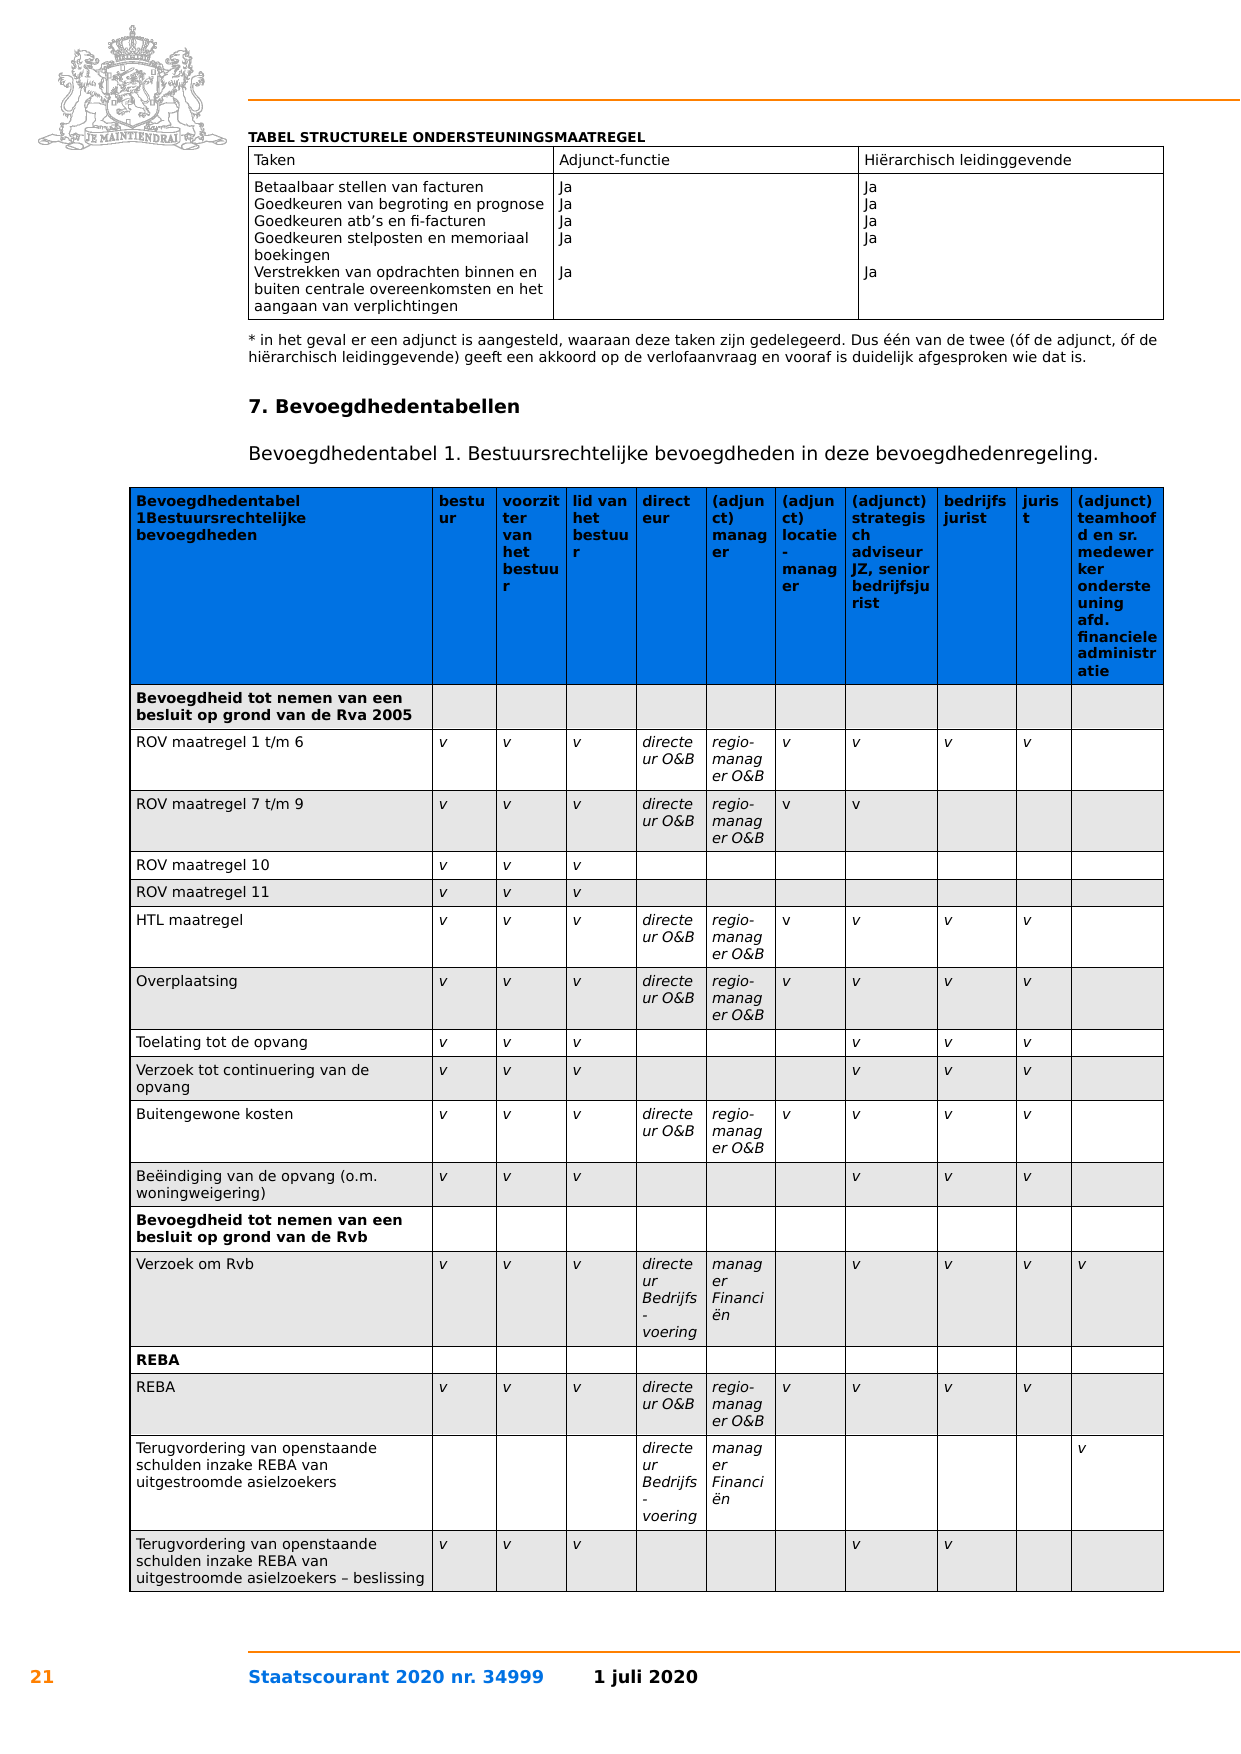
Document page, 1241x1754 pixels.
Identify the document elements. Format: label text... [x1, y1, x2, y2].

table_cell [776, 1436, 845, 1530]
table_cell v [497, 1531, 566, 1591]
table_cell v [846, 1163, 937, 1206]
table_cell Ja [859, 264, 1163, 319]
table_header lid van het bestuur [567, 488, 636, 684]
table_cell v [567, 1057, 636, 1100]
table_cell Ja [554, 264, 858, 319]
table_header TABEL STRUCTURELE ONDERSTEUNINGSMAATREGEL [248, 130, 1163, 146]
table_cell v [776, 730, 845, 790]
table_cell [1072, 1101, 1163, 1162]
table_cell [1017, 1347, 1071, 1373]
table_cell [1072, 907, 1163, 967]
table_cell [846, 880, 937, 906]
table_cell Ja [859, 174, 1163, 196]
table_cell Ja [859, 230, 1163, 264]
table_cell directeur Bedrijfs-voering [637, 1436, 706, 1530]
table_cell v [846, 1057, 937, 1100]
table_cell [1072, 968, 1163, 1029]
table_cell v [567, 968, 636, 1029]
table_cell regio- manager O&B [707, 1374, 775, 1434]
table_cell Verstrekken van opdrachten binnen en buiten centrale overeenkomsten en het aangaan van verplichtingen [249, 264, 553, 319]
table_cell v [433, 1252, 496, 1346]
table_cell v [497, 791, 566, 851]
picture [38, 25, 227, 150]
table_header jurist [1017, 488, 1071, 684]
table_cell directeur O&B [637, 968, 706, 1029]
table_cell v [567, 852, 636, 878]
table_cell v [567, 1531, 636, 1591]
table_cell v [433, 1531, 496, 1591]
table_cell v [1017, 1252, 1071, 1346]
table_cell directeur O&B [637, 1101, 706, 1162]
table_cell [1017, 1531, 1071, 1591]
table_cell [1072, 1030, 1163, 1056]
table_cell [637, 1531, 706, 1591]
table_cell [567, 1347, 636, 1373]
table_cell v [938, 968, 1016, 1029]
table_cell v [938, 1163, 1016, 1206]
table_cell directeur O&B [637, 1374, 706, 1434]
table_cell regio- manager O&B [707, 1101, 775, 1162]
table_cell directeur Bedrijfs-voering [637, 1252, 706, 1346]
table_cell [707, 1030, 775, 1056]
table_cell Goedkeuren stelposten en memoriaal boekingen [249, 230, 553, 264]
table_cell Toelating tot de opvang [131, 1030, 432, 1056]
table_cell regio- manager O&B [707, 968, 775, 1029]
table_cell REBA [131, 1374, 432, 1434]
table_cell [776, 1347, 845, 1373]
table_cell [637, 685, 706, 728]
table_cell ROV maatregel 1 t/m 6 [131, 730, 432, 790]
table_cell [1072, 1374, 1163, 1434]
table_header directeur [637, 488, 706, 684]
table_cell v [567, 730, 636, 790]
table_cell v [497, 907, 566, 967]
table_cell Verzoek tot continuering van de opvang [131, 1057, 432, 1100]
table_cell v [846, 730, 937, 790]
table_header (adjunct) strategisch adviseur JZ, senior bedrijfsjurist [846, 488, 937, 684]
table_cell v [433, 852, 496, 878]
table_cell [637, 852, 706, 878]
table_cell [637, 880, 706, 906]
table_cell [776, 685, 845, 728]
table_cell v [1017, 968, 1071, 1029]
table_cell [846, 852, 937, 878]
table_cell [938, 685, 1016, 728]
table_cell v [776, 1101, 845, 1162]
table_cell [1072, 791, 1163, 851]
table_header bedrijfsjurist [938, 488, 1016, 684]
subtitle 7. Bevoegdhedentabellen [248, 396, 1163, 418]
table_cell [1017, 852, 1071, 878]
table_cell v [938, 1252, 1016, 1346]
table_cell v [567, 1030, 636, 1056]
table_cell v [776, 907, 845, 967]
table_cell [776, 1207, 845, 1251]
table_cell ROV maatregel 7 t/m 9 [131, 791, 432, 851]
table_cell [938, 1436, 1016, 1530]
table_cell v [776, 1374, 845, 1434]
table_cell Buitengewone kosten [131, 1101, 432, 1162]
table_cell v [938, 1374, 1016, 1434]
table_cell v [567, 1163, 636, 1206]
table_cell Ja [859, 213, 1163, 230]
table_cell v [497, 1030, 566, 1056]
table_cell v [1072, 1436, 1163, 1530]
table_cell [637, 1207, 706, 1251]
table_cell [637, 1163, 706, 1206]
table_cell regio- manager O&B [707, 791, 775, 851]
table_cell regio- manager O&B [707, 907, 775, 967]
table_cell regio- manager O&B [707, 730, 775, 790]
table_cell [1072, 852, 1163, 878]
table_header (adjunct) manager [707, 488, 775, 684]
table_cell [433, 1207, 496, 1251]
table_cell [707, 685, 775, 728]
table_cell Bevoegdheid tot nemen van een besluit op grond van de Rvb [131, 1207, 432, 1251]
table_cell [637, 1347, 706, 1373]
table_cell v [846, 1252, 937, 1346]
table_cell [1017, 1207, 1071, 1251]
table_cell v [938, 907, 1016, 967]
table_cell v [1017, 1101, 1071, 1162]
table_header (adjunct) teamhoofd en sr. medewerker ondersteuning afd. financiele administratie [1072, 488, 1163, 684]
table_header Bevoegdhedentabel 1Bestuursrechtelijke bevoegdheden [131, 488, 432, 684]
table_cell [1072, 730, 1163, 790]
table_cell Ja [859, 196, 1163, 213]
table_cell [707, 880, 775, 906]
table_cell [1017, 791, 1071, 851]
table_cell [637, 1057, 706, 1100]
table_cell v [433, 1057, 496, 1100]
table_cell v [497, 1057, 566, 1100]
table_cell Adjunct-functie [554, 147, 858, 173]
table_cell v [846, 791, 937, 851]
table_cell [938, 1347, 1016, 1373]
table_cell * in het geval er een adjunct is aangesteld, waaraan deze taken zijn gedelegeerd. Dus één van de twee (óf de adjunct, óf de hiërarchisch leidinggevende) geeft een akkoord op de verlofaanvraag en vooraf is duidelijk afgesproken wie dat is. [248, 320, 1163, 366]
table_cell [938, 852, 1016, 878]
table_cell v [567, 880, 636, 906]
table_cell ROV maatregel 10 [131, 852, 432, 878]
table_cell Bevoegdheid tot nemen van een besluit op grond van de Rva 2005 [131, 685, 432, 728]
table_cell v [1017, 1057, 1071, 1100]
table_cell [497, 1436, 566, 1530]
table_cell [776, 880, 845, 906]
table_cell [776, 1531, 845, 1591]
table_cell Betaalbaar stellen van facturen [249, 174, 553, 196]
table_cell [497, 1207, 566, 1251]
table_cell [567, 685, 636, 728]
table_cell v [776, 968, 845, 1029]
table_cell Ja [554, 174, 858, 196]
table_cell Ja [554, 213, 858, 230]
table_cell v [433, 968, 496, 1029]
table_cell v [497, 1101, 566, 1162]
table_cell v [567, 1101, 636, 1162]
table_cell v [1017, 1030, 1071, 1056]
table_cell v [846, 1030, 937, 1056]
table_cell [846, 1207, 937, 1251]
table_cell [776, 852, 845, 878]
table_cell [1072, 880, 1163, 906]
table_cell [1072, 685, 1163, 728]
table_cell [846, 685, 937, 728]
table_cell [846, 1436, 937, 1530]
table_cell v [938, 1101, 1016, 1162]
table_cell Terugvordering van openstaande schulden inzake REBA van uitgestroomde asielzoekers – beslissing [131, 1531, 432, 1591]
table_cell [497, 685, 566, 728]
table_cell v [433, 907, 496, 967]
table_cell [567, 1207, 636, 1251]
table_cell directeur O&B [637, 907, 706, 967]
table_cell manager Financiën [707, 1436, 775, 1530]
table_cell v [938, 730, 1016, 790]
table_cell v [497, 880, 566, 906]
table_cell [707, 1207, 775, 1251]
table_cell [1072, 1207, 1163, 1251]
table_cell [567, 1436, 636, 1530]
table_cell v [433, 880, 496, 906]
table_cell Ja [554, 230, 858, 264]
table_cell [938, 880, 1016, 906]
table_cell directeur O&B [637, 730, 706, 790]
table_cell [707, 852, 775, 878]
table_cell [707, 1531, 775, 1591]
table_cell [776, 1030, 845, 1056]
table_cell [433, 1436, 496, 1530]
table_cell v [433, 1030, 496, 1056]
table_cell v [1017, 730, 1071, 790]
table_cell Taken [249, 147, 553, 173]
table_cell Goedkeuren van begroting en prognose [249, 196, 553, 213]
table_cell [497, 1347, 566, 1373]
table_cell v [938, 1057, 1016, 1100]
table_cell v [1072, 1252, 1163, 1346]
table_cell v [938, 1531, 1016, 1591]
table_cell v [433, 1163, 496, 1206]
table_cell Goedkeuren atb’s en fi-facturen [249, 213, 553, 230]
table_cell v [567, 1374, 636, 1434]
table_cell [846, 1347, 937, 1373]
table_header bestuur [433, 488, 496, 684]
table_cell v [846, 1374, 937, 1434]
table_cell v [846, 1531, 937, 1591]
table_cell [1072, 1531, 1163, 1591]
table_header voorzitter van het bestuur [497, 488, 566, 684]
table_cell [1072, 1163, 1163, 1206]
table_cell v [497, 1163, 566, 1206]
table_cell [707, 1163, 775, 1206]
table_cell v [433, 1374, 496, 1434]
table_cell Beëindiging van de opvang (o.m. woningweigering) [131, 1163, 432, 1206]
table_cell v [433, 730, 496, 790]
table_cell v [567, 1252, 636, 1346]
table_cell [776, 1163, 845, 1206]
table_cell [637, 1030, 706, 1056]
table_cell v [776, 791, 845, 851]
table_cell Hiërarchisch leidinggevende [859, 147, 1163, 173]
table_header (adjunct) locatie- manager [776, 488, 845, 684]
table_cell [433, 1347, 496, 1373]
table_cell v [567, 907, 636, 967]
table_cell v [1017, 1163, 1071, 1206]
table_cell v [497, 968, 566, 1029]
table_cell v [497, 1374, 566, 1434]
table_cell Overplaatsing [131, 968, 432, 1029]
table_cell v [497, 852, 566, 878]
table_cell Ja [554, 196, 858, 213]
table_cell [776, 1057, 845, 1100]
table_cell v [846, 1101, 937, 1162]
table_cell [433, 685, 496, 728]
table_cell manager Financiën [707, 1252, 775, 1346]
table_cell [1072, 1347, 1163, 1373]
table_cell Terugvordering van openstaande schulden inzake REBA van uitgestroomde asielzoekers [131, 1436, 432, 1530]
table_cell v [846, 968, 937, 1029]
table_cell [938, 791, 1016, 851]
text Bevoegdhedentabel 1. Bestuursrechtelijke bevoegdheden in deze bevoegdhedenregeling. [248, 443, 1163, 465]
table_cell [776, 1252, 845, 1346]
table_cell v [938, 1030, 1016, 1056]
table_cell v [497, 730, 566, 790]
table_cell [1072, 1057, 1163, 1100]
table_cell [707, 1347, 775, 1373]
table_cell [938, 1207, 1016, 1251]
table_cell v [1017, 907, 1071, 967]
table_cell v [1017, 1374, 1071, 1434]
table_cell ROV maatregel 11 [131, 880, 432, 906]
table_cell [1017, 880, 1071, 906]
table_cell [1017, 685, 1071, 728]
table_cell directeur O&B [637, 791, 706, 851]
table_cell REBA [131, 1347, 432, 1373]
table_cell v [846, 907, 937, 967]
table_cell [707, 1057, 775, 1100]
table_cell Verzoek om Rvb [131, 1252, 432, 1346]
table_cell v [497, 1252, 566, 1346]
table_cell v [567, 791, 636, 851]
table_cell [1017, 1436, 1071, 1530]
table_cell HTL maatregel [131, 907, 432, 967]
table_cell v [433, 791, 496, 851]
table_cell v [433, 1101, 496, 1162]
